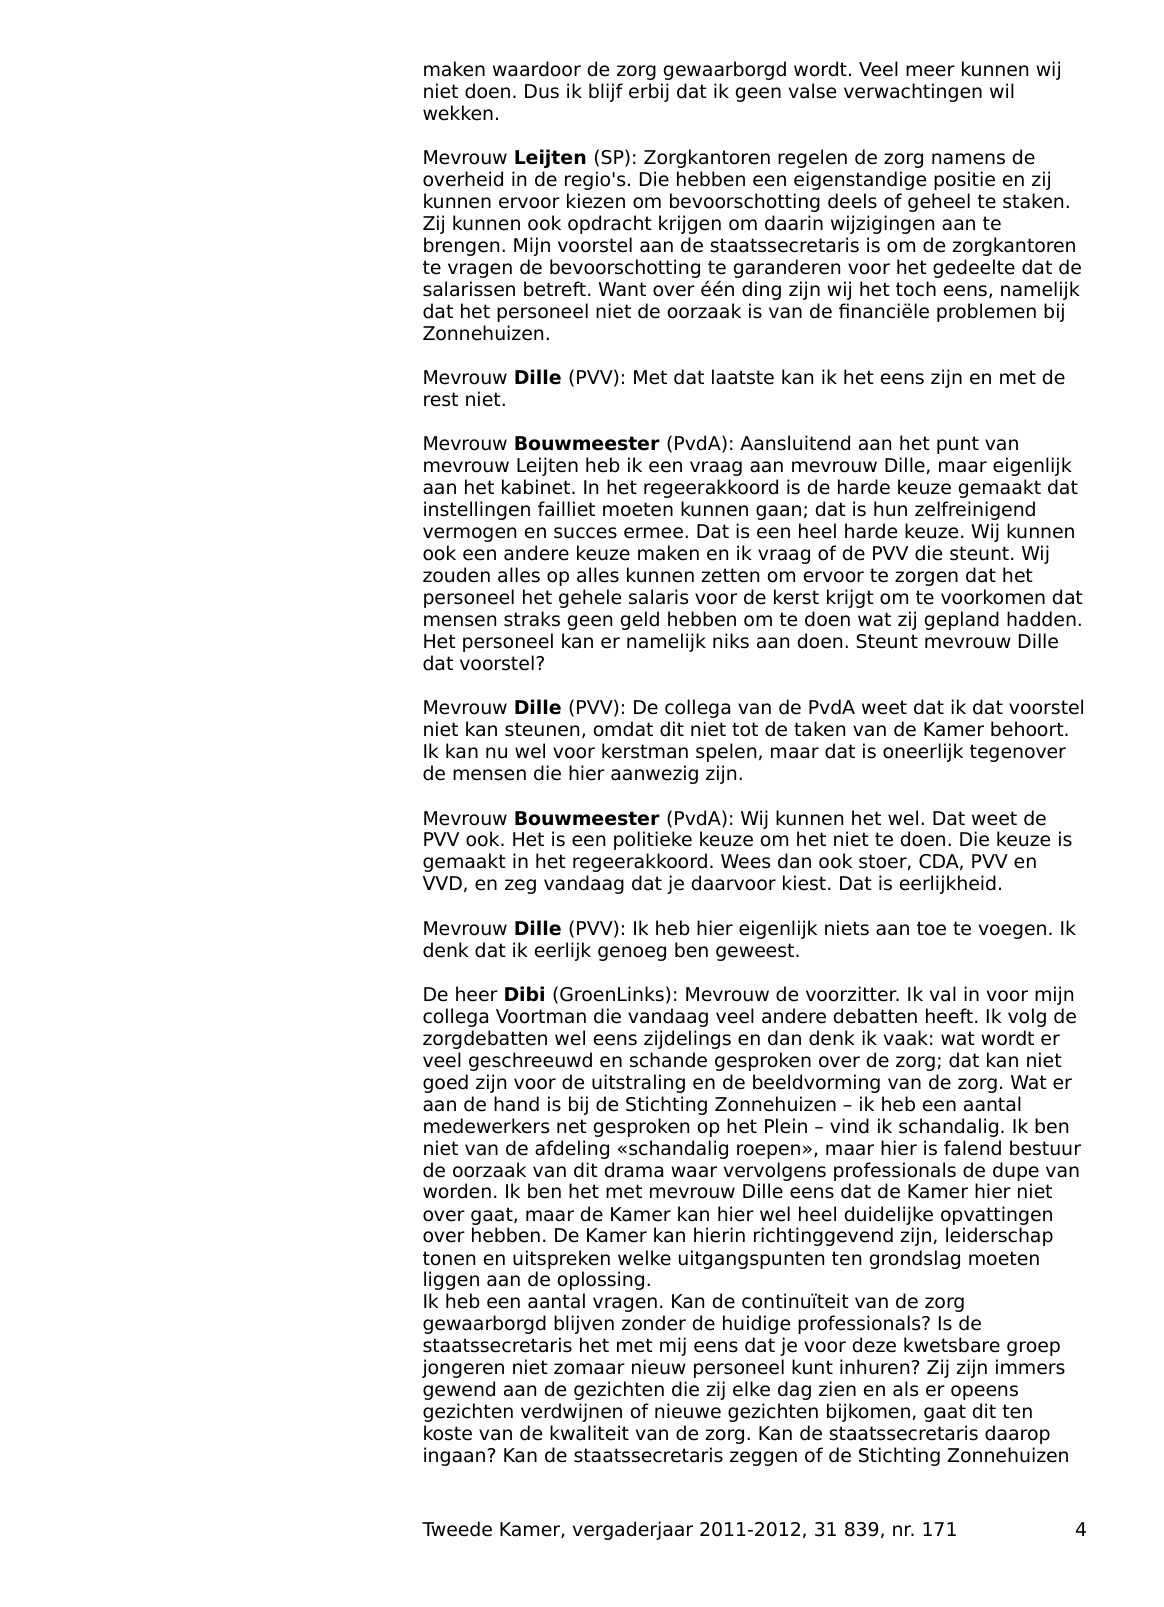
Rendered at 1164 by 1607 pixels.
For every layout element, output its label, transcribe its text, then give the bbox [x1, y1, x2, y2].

text Mevrouw Dille (PVV): Met dat laatste kan ik het eens zijn en met de rest niet. [422, 367, 1087, 411]
text Mevrouw Bouwmeester (PvdA): Aansluitend aan het punt van mevrouw Leijten heb ik een vraag aan mevrouw Dille, maar eigenlijk aan het kabinet. In het regeerakkoord is de harde keuze gemaakt dat instellingen failliet moeten kunnen gaan; dat is hun zelfreinigend vermogen en succes ermee. Dat is een heel harde keuze. Wij kunnen ook een andere keuze maken en ik vraag of de PVV die steunt. Wij zouden alles op alles kunnen zetten om ervoor te zorgen dat het personeel het gehele salaris voor de kerst krijgt om te voorkomen dat mensen straks geen geld hebben om te doen wat zij gepland hadden. Het personeel kan er namelijk niks aan doen. Steunt mevrouw Dille dat voorstel? [422, 433, 1087, 675]
text Mevrouw Leijten (SP): Zorgkantoren regelen de zorg namens de overheid in de regio's. Die hebben een eigenstandige positie en zij kunnen ervoor kiezen om bevoorschotting deels of geheel te staken. Zij kunnen ook opdracht krijgen om daarin wijzigingen aan te brengen. Mijn voorstel aan de staatssecretaris is om de zorgkantoren te vragen de bevoorschotting te garanderen voor het gedeelte dat de salarissen betreft. Want over één ding zijn wij het toch eens, namelijk dat het personeel niet de oorzaak is van de financiële problemen bij Zonnehuizen. [422, 147, 1087, 345]
text Ik heb een aantal vragen. Kan de continuïteit van de zorg gewaarborgd blijven zonder de huidige professionals? Is de staatssecretaris het met mij eens dat je voor deze kwetsbare groep jongeren niet zomaar nieuw personeel kunt inhuren? Zij zijn immers gewend aan de gezichten die zij elke dag zien en als er opeens gezichten verdwijnen of nieuwe gezichten bijkomen, gaat dit ten koste van de kwaliteit van de zorg. Kan de staatssecretaris daarop ingaan? Kan de staatssecretaris zeggen of de Stichting Zonnehuizen [422, 1291, 1087, 1467]
text maken waardoor de zorg gewaarborgd wordt. Veel meer kunnen wij niet doen. Dus ik blijf erbij dat ik geen valse verwachtingen wil wekken. [422, 59, 1087, 125]
text Mevrouw Dille (PVV): De collega van de PvdA weet dat ik dat voorstel niet kan steunen, omdat dit niet tot de taken van de Kamer behoort. Ik kan nu wel voor kerstman spelen, maar dat is oneerlijk tegenover de mensen die hier aanwezig zijn. [422, 697, 1087, 785]
text Mevrouw Dille (PVV): Ik heb hier eigenlijk niets aan toe te voegen. Ik denk dat ik eerlijk genoeg ben geweest. [422, 917, 1087, 961]
text Mevrouw Bouwmeester (PvdA): Wij kunnen het wel. Dat weet de PVV ook. Het is een politieke keuze om het niet te doen. Die keuze is gemaakt in het regeerakkoord. Wees dan ook stoer, CDA, PVV en VVD, en zeg vandaag dat je daarvoor kiest. Dat is eerlijkheid. [422, 807, 1087, 895]
text De heer Dibi (GroenLinks): Mevrouw de voorzitter. Ik val in voor mijn collega Voortman die vandaag veel andere debatten heeft. Ik volg de zorgdebatten wel eens zijdelings en dan denk ik vaak: wat wordt er veel geschreeuwd en schande gesproken over de zorg; dat kan niet goed zijn voor de uitstraling en de beeldvorming van de zorg. Wat er aan de hand is bij de Stichting Zonnehuizen – ik heb een aantal medewerkers net gesproken op het Plein – vind ik schandalig. Ik ben niet van de afdeling «schandalig roepen», maar hier is falend bestuur de oorzaak van dit drama waar vervolgens professionals de dupe van worden. Ik ben het met mevrouw Dille eens dat de Kamer hier niet over gaat, maar de Kamer kan hier wel heel duidelijke opvattingen over hebben. De Kamer kan hierin richtinggevend zijn, leiderschap tonen en uitspreken welke uitgangspunten ten grondslag moeten liggen aan de oplossing. [422, 984, 1087, 1291]
